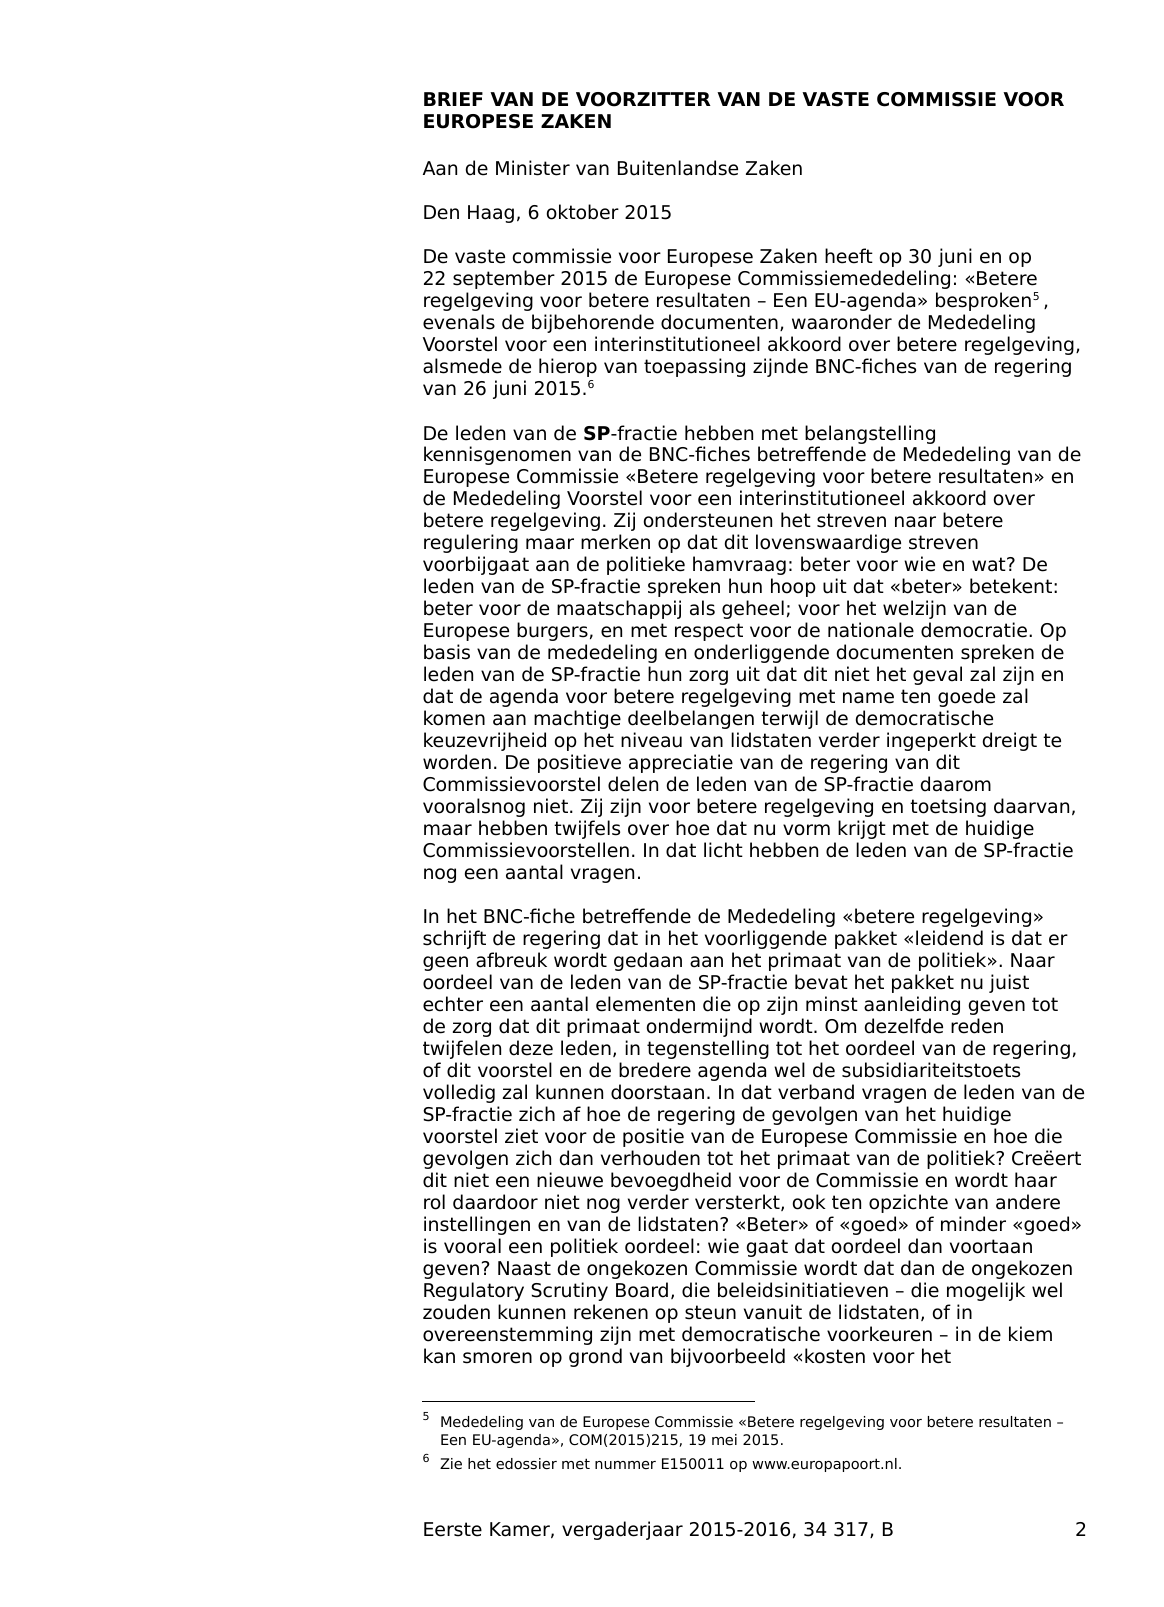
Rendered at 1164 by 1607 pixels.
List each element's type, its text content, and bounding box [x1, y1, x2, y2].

text Mededeling van de Europese Commissie «Betere regelgeving voor betere resultaten – Een EU-agenda», COM(2015)215, 19 mei 2015. [422, 1410, 1087, 1449]
text Zie het edossier met nummer E150011 op www.europapoort.nl. [422, 1452, 1087, 1474]
text Den Haag, 6 oktober 2015 [422, 202, 1087, 224]
text De leden van de SP-fractie hebben met belangstelling kennisgenomen van de BNC-fiches betreffende de Mededeling van de Europese Commissie «Betere regelgeving voor betere resultaten» en de Mededeling Voorstel voor een interinstitutioneel akkoord over betere regelgeving. Zij ondersteunen het streven naar betere regulering maar merken op dat dit lovenswaardige streven voorbijgaat aan de politieke hamvraag: beter voor wie en wat? De leden van de SP-fractie spreken hun hoop uit dat «beter» betekent: beter voor de maatschappij als geheel; voor het welzijn van de Europese burgers, en met respect voor de nationale democratie. Op basis van de mededeling en onderliggende documenten spreken de leden van de SP-fractie hun zorg uit dat dit niet het geval zal zijn en dat de agenda voor betere regelgeving met name ten goede zal komen aan machtige deelbelangen terwijl de democratische keuzevrijheid op het niveau van lidstaten verder ingeperkt dreigt te worden. De positieve appreciatie van de regering van dit Commissievoorstel delen de leden van de SP-fractie daarom vooralsnog niet. Zij zijn voor betere regelgeving en toetsing daarvan, maar hebben twijfels over hoe dat nu vorm krijgt met de huidige Commissievoorstellen. In dat licht hebben de leden van de SP-fractie nog een aantal vragen. [422, 422, 1087, 884]
text De vaste commissie voor Europese Zaken heeft op 30 juni en op 22 september 2015 de Europese Commissiemededeling: «Betere regelgeving voor betere resultaten – Een EU-agenda» besproken, evenals de bijbehorende documenten, waaronder de Mededeling Voorstel voor een interinstitutioneel akkoord over betere regelgeving, alsmede de hierop van toepassing zijnde BNC-fiches van de regering van 26 juni 2015. [422, 246, 1087, 400]
subtitle BRIEF VAN DE VOORZITTER VAN DE VASTE COMMISSIE VOOR EUROPESE ZAKEN [422, 89, 1087, 133]
text Aan de Minister van Buitenlandse Zaken [422, 158, 1087, 180]
text In het BNC-fiche betreffende de Mededeling «betere regelgeving» schrijft de regering dat in het voorliggende pakket «leidend is dat er geen afbreuk wordt gedaan aan het primaat van de politiek». Naar oordeel van de leden van de SP-fractie bevat het pakket nu juist echter een aantal elementen die op zijn minst aanleiding geven tot de zorg dat dit primaat ondermijnd wordt. Om dezelfde reden twijfelen deze leden, in tegenstelling tot het oordeel van de regering, of dit voorstel en de bredere agenda wel de subsidiariteitstoets volledig zal kunnen doorstaan. In dat verband vragen de leden van de SP-fractie zich af hoe de regering de gevolgen van het huidige voorstel ziet voor de positie van de Europese Commissie en hoe die gevolgen zich dan verhouden tot het primaat van de politiek? Creëert dit niet een nieuwe bevoegdheid voor de Commissie en wordt haar rol daardoor niet nog verder versterkt, ook ten opzichte van andere instellingen en van de lidstaten? «Beter» of «goed» of minder «goed» is vooral een politiek oordeel: wie gaat dat oordeel dan voortaan geven? Naast de ongekozen Commissie wordt dat dan de ongekozen Regulatory Scrutiny Board, die beleidsinitiatieven – die mogelijk wel zouden kunnen rekenen op steun vanuit de lidstaten, of in overeenstemming zijn met democratische voorkeuren – in de kiem kan smoren op grond van bijvoorbeeld «kosten voor het [422, 906, 1087, 1368]
